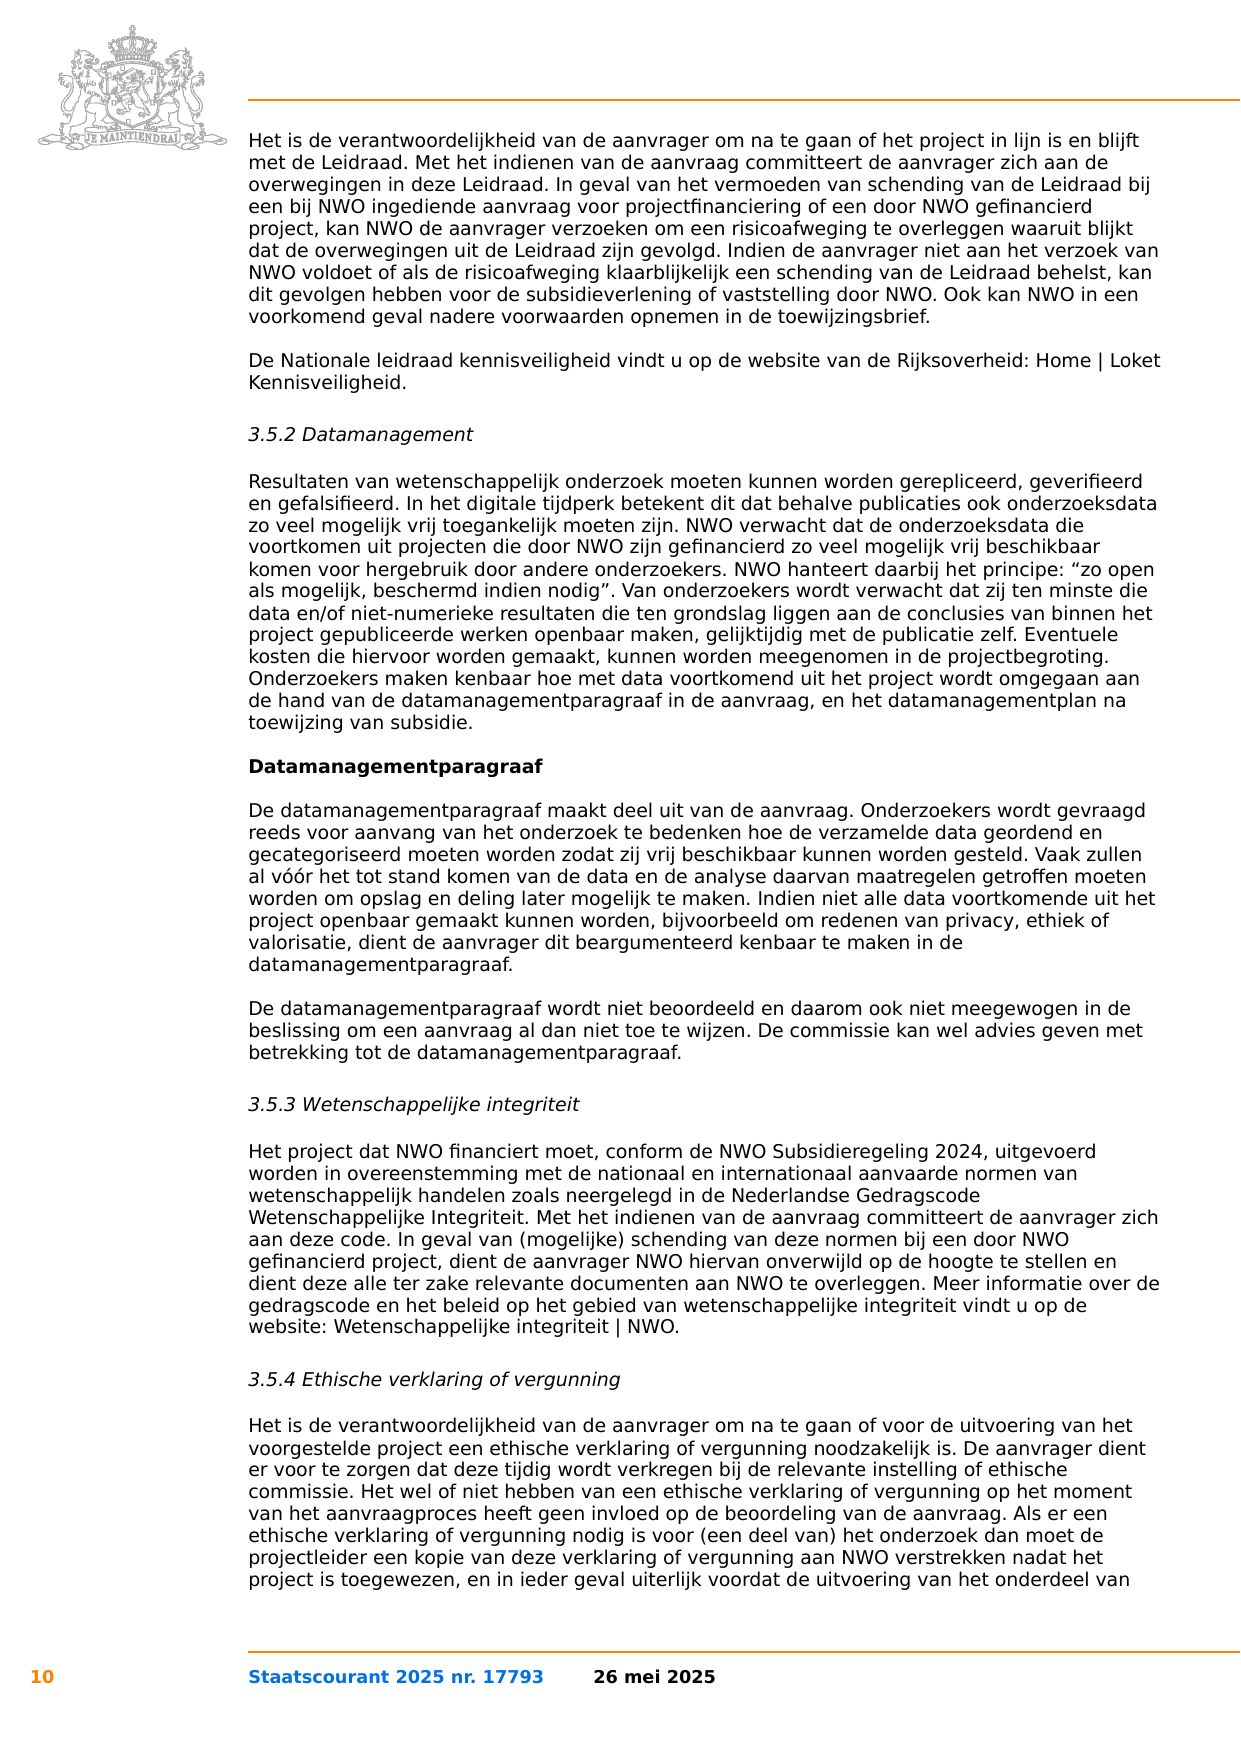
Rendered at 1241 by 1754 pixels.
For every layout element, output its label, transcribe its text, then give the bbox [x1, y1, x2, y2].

subtitle 3.5.2 Datamanagement [248, 423, 1163, 446]
subtitle 3.5.3 Wetenschappelijke integriteit [248, 1094, 1163, 1116]
subtitle Datamanagementparagraaf [248, 756, 1163, 778]
text De datamanagementparagraaf wordt niet beoordeeld en daarom ook niet meegewogen in de beslissing om een aanvraag al dan niet toe te wijzen. De commissie kan wel advies geven met betrekking tot de datamanagementparagraaf. [248, 998, 1163, 1064]
text Resultaten van wetenschappelijk onderzoek moeten kunnen worden gerepliceerd, geverifieerd en gefalsifieerd. In het digitale tijdperk betekent dit dat behalve publicaties ook onderzoeksdata zo veel mogelijk vrij toegankelijk moeten zijn. NWO verwacht dat de onderzoeksdata die voortkomen uit projecten die door NWO zijn gefinancierd zo veel mogelijk vrij beschikbaar komen voor hergebruik door andere onderzoekers. NWO hanteert daarbij het principe: “zo open als mogelijk, beschermd indien nodig”. Van onderzoekers wordt verwacht dat zij ten minste die data en/of niet-numerieke resultaten die ten grondslag liggen aan de conclusies van binnen het project gepubliceerde werken openbaar maken, gelijktijdig met de publicatie zelf. Eventuele kosten die hiervoor worden gemaakt, kunnen worden meegenomen in de projectbegroting. Onderzoekers maken kenbaar hoe met data voortkomend uit het project wordt omgegaan aan de hand van de datamanagementparagraaf in de aanvraag, en het datamanagementplan na toewijzing van subsidie. [248, 471, 1163, 734]
picture [38, 25, 227, 150]
text De datamanagementparagraaf maakt deel uit van de aanvraag. Onderzoekers wordt gevraagd reeds voor aanvang van het onderzoek te bedenken hoe de verzamelde data geordend en gecategoriseerd moeten worden zodat zij vrij beschikbaar kunnen worden gesteld. Vaak zullen al vóór het tot stand komen van de data en de analyse daarvan maatregelen getroffen moeten worden om opslag en deling later mogelijk te maken. Indien niet alle data voortkomende uit het project openbaar gemaakt kunnen worden, bijvoorbeeld om redenen van privacy, ethiek of valorisatie, dient de aanvrager dit beargumenteerd kenbaar te maken in de datamanagementparagraaf. [248, 800, 1163, 976]
subtitle 3.5.4 Ethische verklaring of vergunning [248, 1368, 1163, 1390]
text Het project dat NWO financiert moet, conform de NWO Subsidieregeling 2024, uitgevoerd worden in overeenstemming met de nationaal en internationaal aanvaarde normen van wetenschappelijk handelen zoals neergelegd in de Nederlandse Gedragscode Wetenschappelijke Integriteit. Met het indienen van de aanvraag committeert de aanvrager zich aan deze code. In geval van (mogelijke) schending van deze normen bij een door NWO gefinancierd project, dient de aanvrager NWO hiervan onverwijld op de hoogte te stellen en dient deze alle ter zake relevante documenten aan NWO te overleggen. Meer informatie over de gedragscode en het beleid op het gebied van wetenschappelijke integriteit vindt u op de website: Wetenschappelijke integriteit | NWO. [248, 1141, 1163, 1338]
text De Nationale leidraad kennisveiligheid vindt u op de website van de Rijksoverheid: Home | Loket Kennisveiligheid. [248, 349, 1163, 393]
text Het is de verantwoordelijkheid van de aanvrager om na te gaan of voor de uitvoering van het voorgestelde project een ethische verklaring of vergunning noodzakelijk is. De aanvrager dient er voor te zorgen dat deze tijdig wordt verkregen bij de relevante instelling of ethische commissie. Het wel of niet hebben van een ethische verklaring of vergunning op het moment van het aanvraagproces heeft geen invloed op de beoordeling van de aanvraag. Als er een ethische verklaring of vergunning nodig is voor (een deel van) het onderzoek dan moet de projectleider een kopie van deze verklaring of vergunning aan NWO verstrekken nadat het project is toegewezen, en in ieder geval uiterlijk voordat de uitvoering van het onderdeel van [248, 1415, 1163, 1591]
text Het is de verantwoordelijkheid van de aanvrager om na te gaan of het project in lijn is en blijft met de Leidraad. Met het indienen van de aanvraag committeert de aanvrager zich aan de overwegingen in deze Leidraad. In geval van het vermoeden van schending van de Leidraad bij een bij NWO ingediende aanvraag voor projectfinanciering of een door NWO gefinancierd project, kan NWO de aanvrager verzoeken om een risicoafweging te overleggen waaruit blijkt dat de overwegingen uit de Leidraad zijn gevolgd. Indien de aanvrager niet aan het verzoek van NWO voldoet of als de risicoafweging klaarblijkelijk een schending van de Leidraad behelst, kan dit gevolgen hebben voor de subsidieverlening of vaststelling door NWO. Ook kan NWO in een voorkomend geval nadere voorwaarden opnemen in de toewijzingsbrief. [248, 130, 1163, 328]
